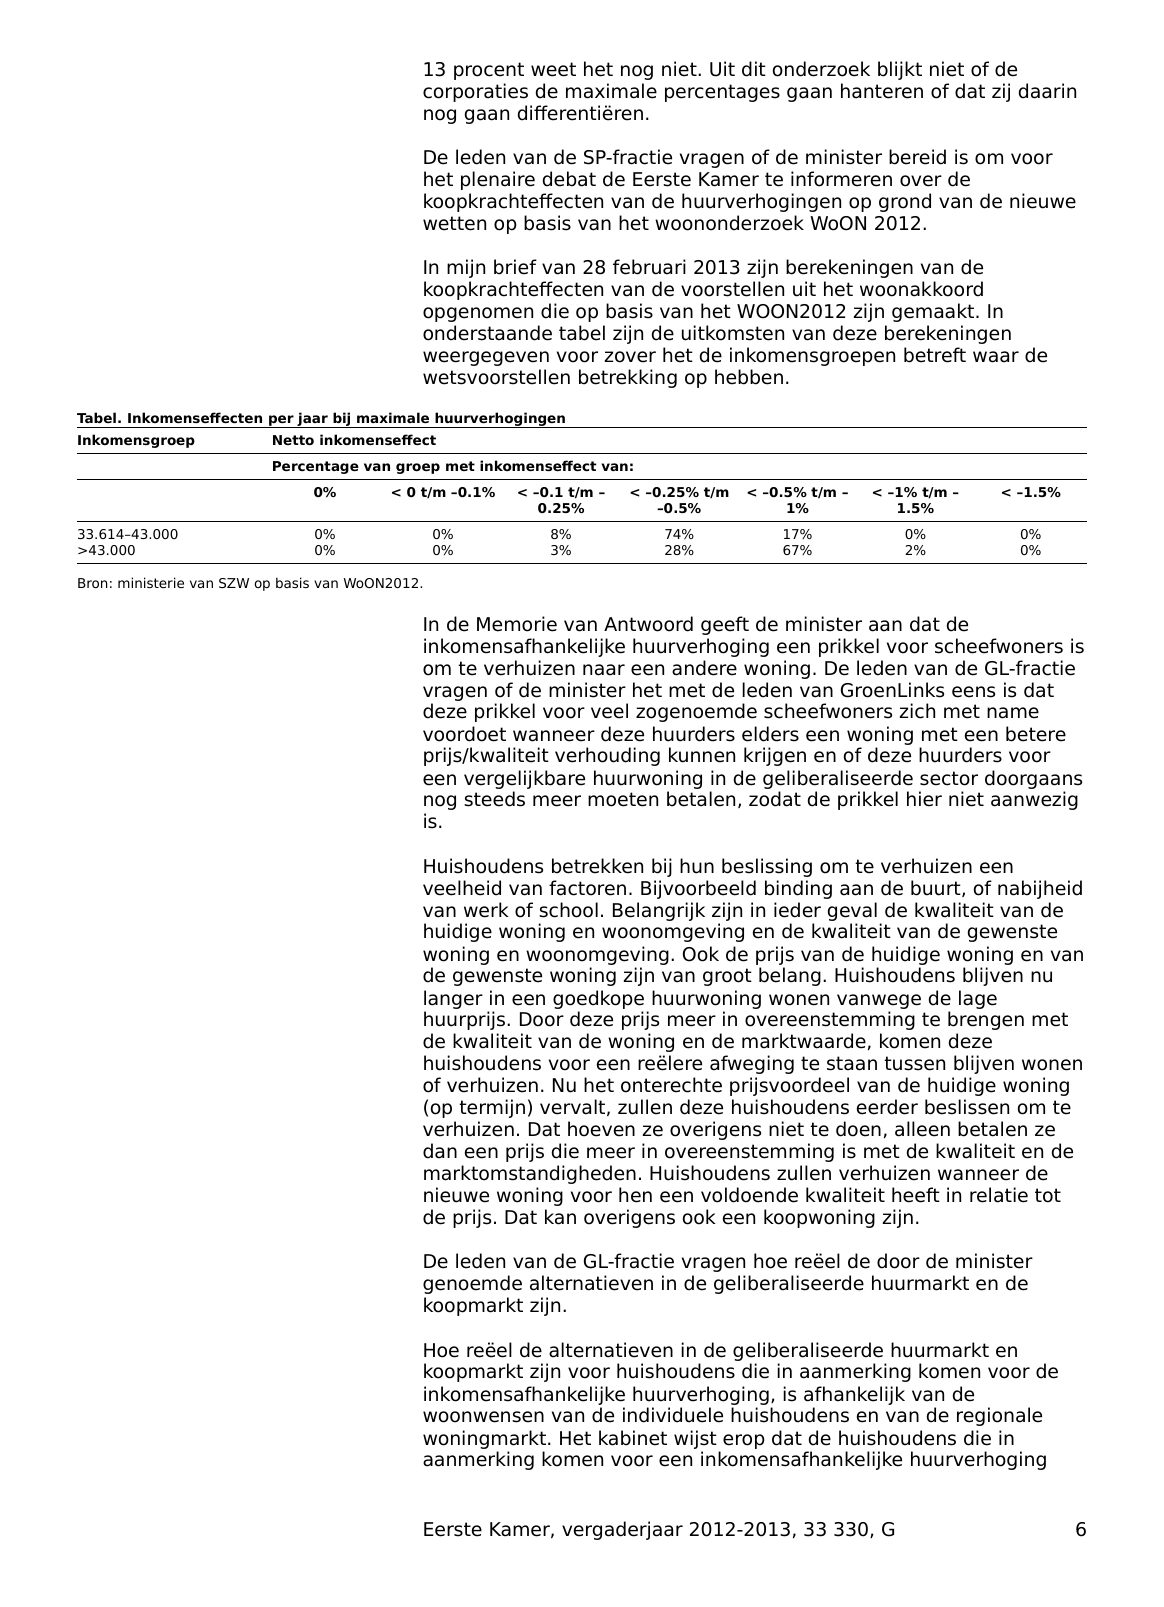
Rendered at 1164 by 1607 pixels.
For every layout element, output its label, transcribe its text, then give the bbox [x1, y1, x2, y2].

table_cell 0% [384, 522, 502, 542]
table_cell >43.000 [77, 543, 266, 563]
table_cell Netto inkomenseffect [266, 428, 1087, 453]
table_cell 0% [266, 522, 384, 542]
table_cell 0% [856, 522, 974, 542]
text Hoe reëel de alternatieven in de geliberaliseerde huurmarkt en koopmarkt zijn voor huishoudens die in aanmerking komen voor de inkomensafhankelijke huurverhoging, is afhankelijk van de woonwensen van de individuele huishoudens en van de regionale woningmarkt. Het kabinet wijst erop dat de huishoudens die in aanmerking komen voor een inkomensafhankelijke huurverhoging [422, 1339, 1087, 1471]
table_cell 0% [266, 543, 384, 563]
table_cell < –1% t/m –1.5% [856, 480, 974, 521]
table_cell 0% [266, 480, 384, 521]
text In de Memorie van Antwoord geeft de minister aan dat de inkomensafhankelijke huurverhoging een prikkel voor scheefwoners is om te verhuizen naar een andere woning. De leden van de GL-fractie vragen of de minister het met de leden van GroenLinks eens is dat deze prikkel voor veel zogenoemde scheefwoners zich met name voordoet wanneer deze huurders elders een woning met een betere prijs/kwaliteit verhouding kunnen krijgen en of deze huurders voor een vergelijkbare huurwoning in de geliberaliseerde sector doorgaans nog steeds meer moeten betalen, zodat de prikkel hier niet aanwezig is. [422, 613, 1087, 833]
table_cell [77, 480, 266, 521]
table_cell 33.614–43.000 [77, 522, 266, 542]
table_cell 17% [738, 522, 856, 542]
table_cell < 0 t/m –0.1% [384, 480, 502, 521]
table_cell 74% [620, 522, 738, 542]
table_header Tabel. Inkomenseffecten per jaar bij maximale huurverhogingen [77, 411, 1087, 427]
table_cell 0% [384, 543, 502, 563]
table_cell 3% [502, 543, 620, 563]
text De leden van de SP-fractie vragen of de minister bereid is om voor het plenaire debat de Eerste Kamer te informeren over de koopkrachteffecten van de huurverhogingen op grond van de nieuwe wetten op basis van het woononderzoek WoON 2012. [422, 147, 1087, 235]
table_cell 67% [738, 543, 856, 563]
table_cell < –0.1 t/m –0.25% [502, 480, 620, 521]
table_cell < –1.5% [974, 480, 1087, 521]
table_cell < –0.25% t/m –0.5% [620, 480, 738, 521]
table_cell 28% [620, 543, 738, 563]
table_cell Percentage van groep met inkomenseffect van: [266, 454, 1087, 479]
text In mijn brief van 28 februari 2013 zijn berekeningen van de koopkrachteffecten van de voorstellen uit het woonakkoord opgenomen die op basis van het WOON2012 zijn gemaakt. In onderstaande tabel zijn de uitkomsten van deze berekeningen weergegeven voor zover het de inkomensgroepen betreft waar de wetsvoorstellen betrekking op hebben. [422, 257, 1087, 389]
text De leden van de GL-fractie vragen hoe reëel de door de minister genoemde alternatieven in de geliberaliseerde huurmarkt en de koopmarkt zijn. [422, 1251, 1087, 1317]
table_cell 8% [502, 522, 620, 542]
table_cell 2% [856, 543, 974, 563]
table_cell 0% [974, 543, 1087, 563]
text 13 procent weet het nog niet. Uit dit onderzoek blijkt niet of de corporaties de maximale percentages gaan hanteren of dat zij daarin nog gaan differentiëren. [422, 59, 1087, 125]
text Huishoudens betrekken bij hun beslissing om te verhuizen een veelheid van factoren. Bijvoorbeeld binding aan de buurt, of nabijheid van werk of school. Belangrijk zijn in ieder geval de kwaliteit van de huidige woning en woonomgeving en de kwaliteit van de gewenste woning en woonomgeving. Ook de prijs van de huidige woning en van de gewenste woning zijn van groot belang. Huishoudens blijven nu langer in een goedkope huurwoning wonen vanwege de lage huurprijs. Door deze prijs meer in overeenstemming te brengen met de kwaliteit van de woning en de marktwaarde, komen deze huishoudens voor een reëlere afweging te staan tussen blijven wonen of verhuizen. Nu het onterechte prijsvoordeel van de huidige woning (op termijn) vervalt, zullen deze huishoudens eerder beslissen om te verhuizen. Dat hoeven ze overigens niet te doen, alleen betalen ze dan een prijs die meer in overeenstemming is met de kwaliteit en de marktomstandigheden. Huishoudens zullen verhuizen wanneer de nieuwe woning voor hen een voldoende kwaliteit heeft in relatie tot de prijs. Dat kan overigens ook een koopwoning zijn. [422, 856, 1087, 1229]
table_cell < –0.5% t/m –1% [738, 480, 856, 521]
table_cell Inkomensgroep [77, 428, 266, 453]
table_cell 0% [974, 522, 1087, 542]
table_cell Bron: ministerie van SZW op basis van WoON2012. [77, 564, 1087, 591]
table_cell [77, 454, 266, 479]
